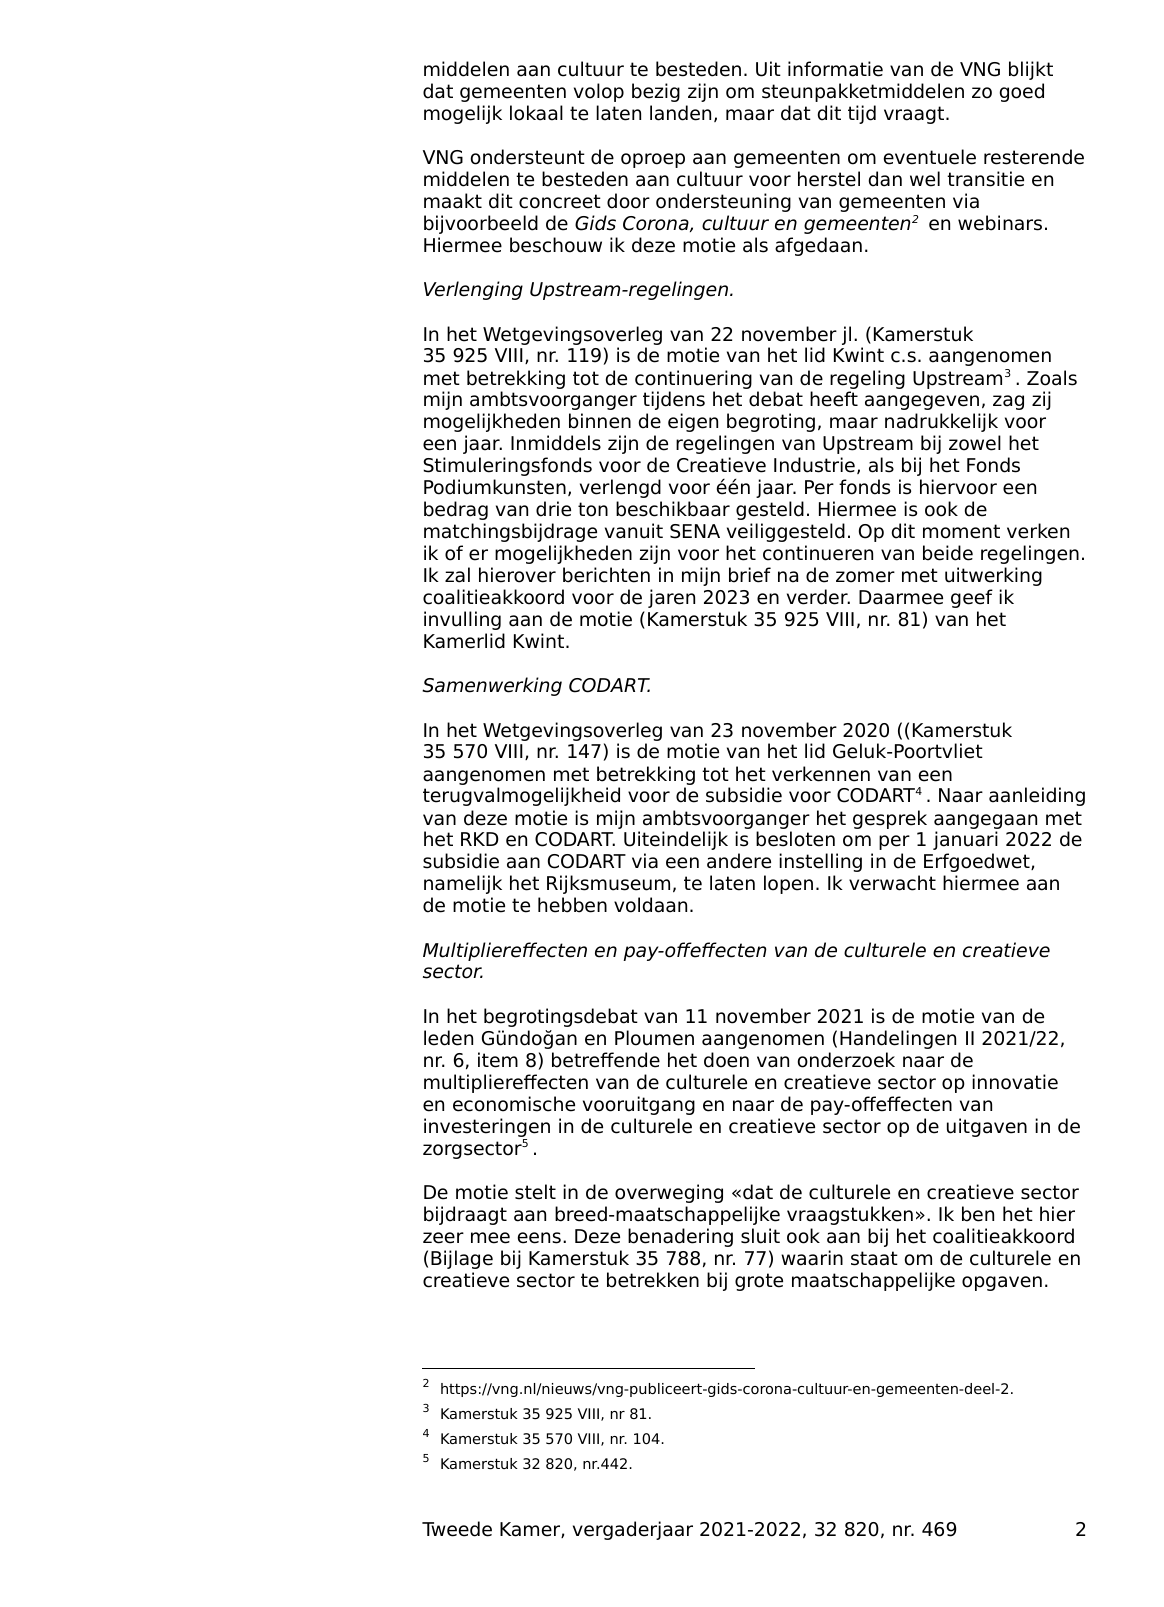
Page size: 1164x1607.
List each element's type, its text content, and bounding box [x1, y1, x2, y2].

text Kamerstuk 32 820, nr.442. [422, 1452, 1087, 1474]
text In het Wetgevingsoverleg van 22 november jl. (Kamerstuk 35 925 VIII, nr. 119) is de motie van het lid Kwint c.s. aangenomen met betrekking tot de continuering van de regeling Upstream. Zoals mijn ambtsvoorganger tijdens het debat heeft aangegeven, zag zij mogelijkheden binnen de eigen begroting, maar nadrukkelijk voor een jaar. Inmiddels zijn de regelingen van Upstream bij zowel het Stimuleringsfonds voor de Creatieve Industrie, als bij het Fonds Podiumkunsten, verlengd voor één jaar. Per fonds is hiervoor een bedrag van drie ton beschikbaar gesteld. Hiermee is ook de matchingsbijdrage vanuit SENA veiliggesteld. Op dit moment verken ik of er mogelijkheden zijn voor het continueren van beide regelingen. Ik zal hierover berichten in mijn brief na de zomer met uitwerking coalitieakkoord voor de jaren 2023 en verder. Daarmee geef ik invulling aan de motie (Kamerstuk 35 925 VIII, nr. 81) van het Kamerlid Kwint. [422, 323, 1087, 653]
text Kamerstuk 35 570 VIII, nr. 104. [422, 1427, 1087, 1449]
subtitle Multipliereffecten en pay-offeffecten van de culturele en creatieve sector. [422, 939, 1087, 983]
text https://vng.nl/nieuws/vng-publiceert-gids-corona-cultuur-en-gemeenten-deel-2. [422, 1377, 1087, 1399]
text In het begrotingsdebat van 11 november 2021 is de motie van de leden Gündoğan en Ploumen aangenomen (Handelingen II 2021/22, nr. 6, item 8) betreffende het doen van onderzoek naar de multipliereffecten van de culturele en creatieve sector op innovatie en economische vooruitgang en naar de pay-offeffecten van investeringen in de culturele en creatieve sector op de uitgaven in de zorgsector. [422, 1006, 1087, 1159]
text middelen aan cultuur te besteden. Uit informatie van de VNG blijkt dat gemeenten volop bezig zijn om steunpakketmiddelen zo goed mogelijk lokaal te laten landen, maar dat dit tijd vraagt. [422, 59, 1087, 125]
text De motie stelt in de overweging «dat de culturele en creatieve sector bijdraagt aan breed-maatschappelijke vraagstukken». Ik ben het hier zeer mee eens. Deze benadering sluit ook aan bij het coalitieakkoord (Bijlage bij Kamerstuk 35 788, nr. 77) waarin staat om de culturele en creatieve sector te betrekken bij grote maatschappelijke opgaven. [422, 1182, 1087, 1292]
text VNG ondersteunt de oproep aan gemeenten om eventuele resterende middelen te besteden aan cultuur voor herstel dan wel transitie en maakt dit concreet door ondersteuning van gemeenten via bijvoorbeeld de Gids Corona, cultuur en gemeenten en webinars. Hiermee beschouw ik deze motie als afgedaan. [422, 147, 1087, 257]
text Kamerstuk 35 925 VIII, nr 81. [422, 1402, 1087, 1424]
text In het Wetgevingsoverleg van 23 november 2020 ((Kamerstuk 35 570 VIII, nr. 147) is de motie van het lid Geluk-Poortvliet aangenomen met betrekking tot het verkennen van een terugvalmogelijkheid voor de subsidie voor CODART. Naar aanleiding van deze motie is mijn ambtsvoorganger het gesprek aangegaan met het RKD en CODART. Uiteindelijk is besloten om per 1 januari 2022 de subsidie aan CODART via een andere instelling in de Erfgoedwet, namelijk het Rijksmuseum, te laten lopen. Ik verwacht hiermee aan de motie te hebben voldaan. [422, 719, 1087, 917]
text Verlenging Upstream-regelingen. [422, 279, 1087, 301]
subtitle Samenwerking CODART. [422, 675, 1087, 697]
